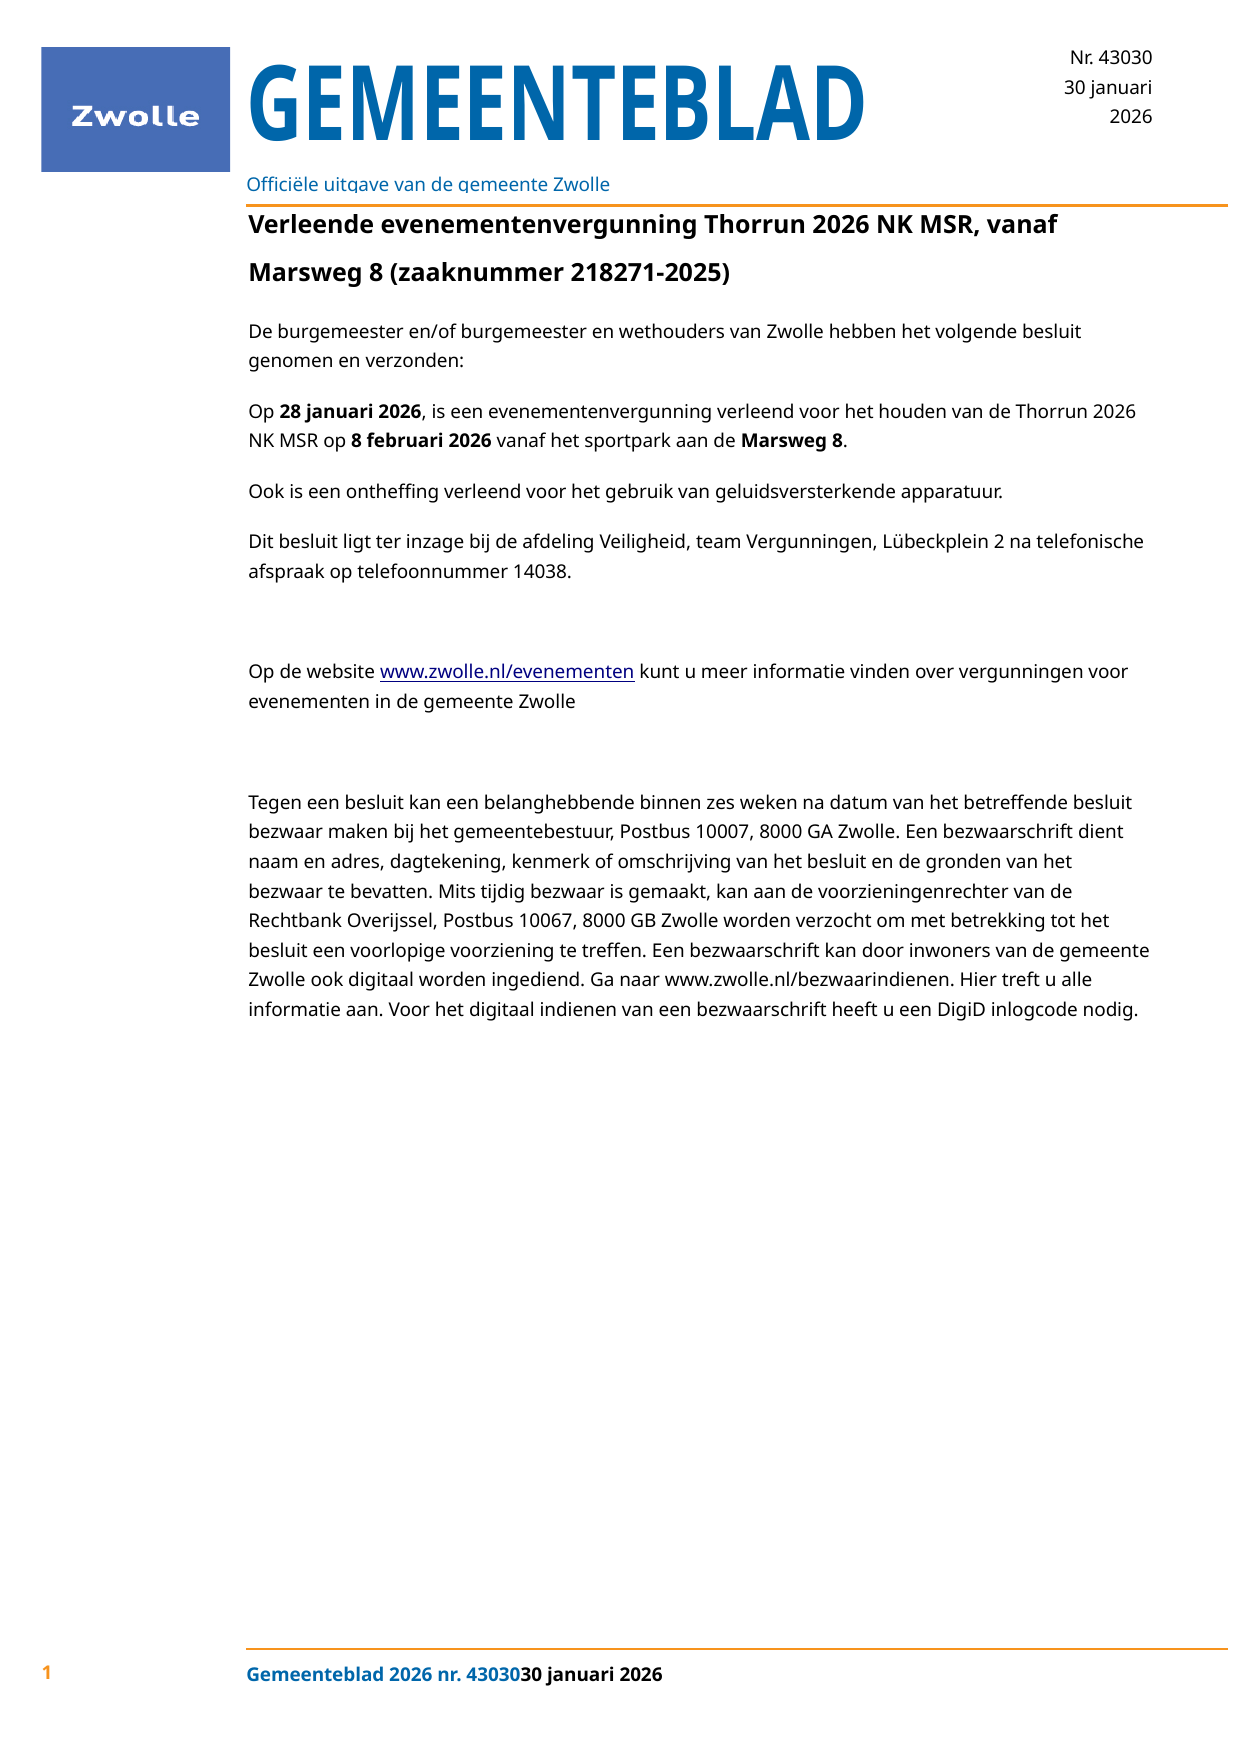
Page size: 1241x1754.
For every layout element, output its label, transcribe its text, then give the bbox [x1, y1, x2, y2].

text Op de website www.zwolle.nl/evenementen kunt u meer informatie vinden over vergunningen voor evenementen in de gemeente Zwolle [248, 659, 1152, 714]
text Tegen een besluit kan een belanghebbende binnen zes weken na datum van het betreffende besluit bezwaar maken bij het gemeentebestuur, Postbus 10007, 8000 GA Zwolle. Een bezwaarschrift dient naam en adres, dagtekening, kenmerk of omschrijving van het besluit en de gronden van het bezwaar te bevatten. Mits tijdig bezwaar is gemaakt, kan aan de voorzieningenrechter van de Rechtbank Overijssel, Postbus 10067, 8000 GB Zwolle worden verzocht om met betrekking tot het besluit een voorlopige voorziening te treffen. Een bezwaarschrift kan door inwoners van de gemeente Zwolle ook digitaal worden ingediend. Ga naar www.zwolle.nl/bezwaarindienen. Hier treft u alle informatie aan. Voor het digitaal indienen van een bezwaarschrift heeft u een DigiD inlogcode nodig. [248, 789, 1152, 1022]
picture [41, 47, 231, 172]
text Verleende evenementenvergunning Thorrun 2026 NK MSR, vanaf Marsweg 8 (zaaknummer 218271-2025) [248, 207, 1152, 288]
text Op 28 januari 2026, is een evenementenvergunning verleend voor het houden van de Thorrun 2026 NK MSR op 8 februari 2026 vanaf het sportpark aan de Marsweg 8. [248, 398, 1152, 453]
text Ook is een ontheffing verleend voor het gebruik van geluidsversterkende apparatuur. [248, 478, 1152, 504]
text Dit besluit ligt ter inzage bij de afdeling Veiligheid, team Vergunningen, Lübeckplein 2 na telefonische afspraak op telefoonnummer 14038. [248, 528, 1152, 584]
text De burgemeester en/of burgemeester en wethouders van Zwolle hebben het volgende besluit genomen en verzonden: [248, 318, 1152, 373]
